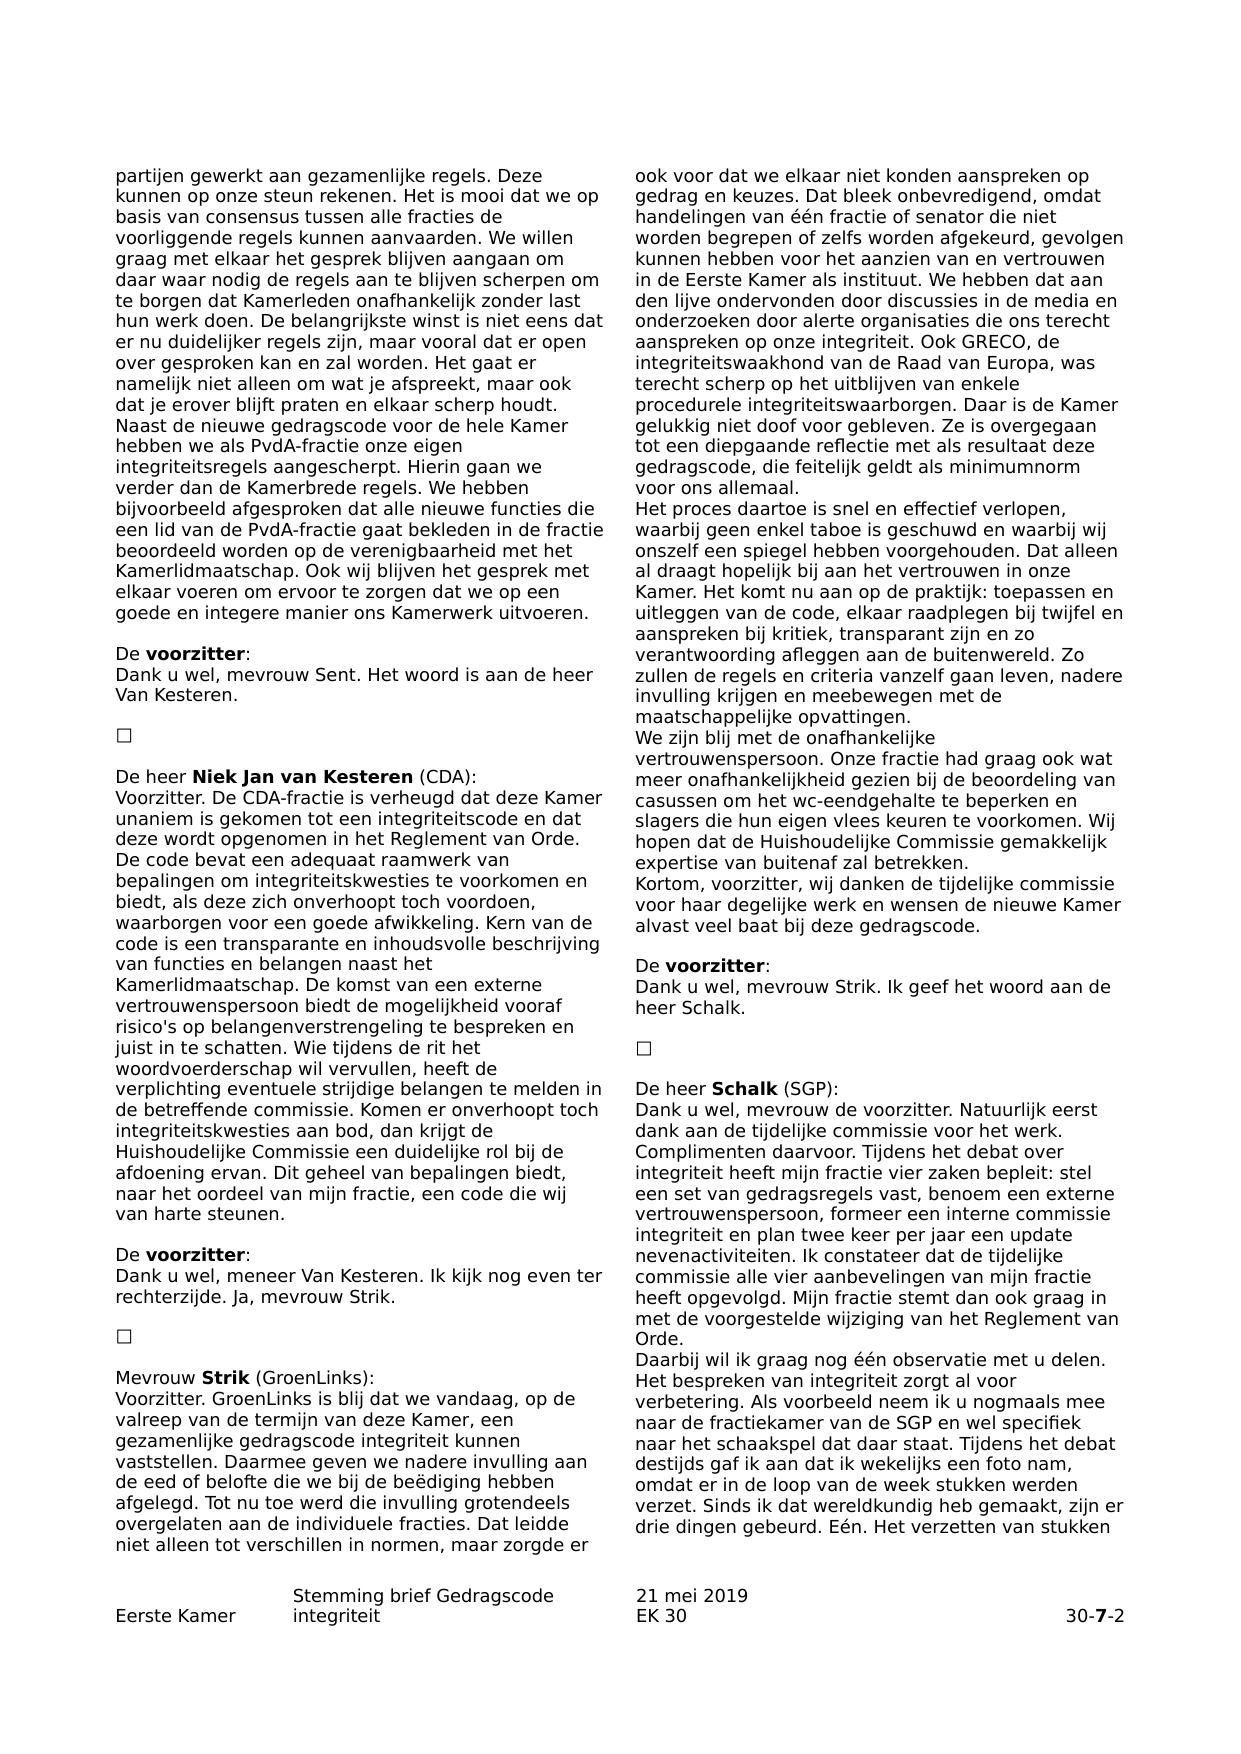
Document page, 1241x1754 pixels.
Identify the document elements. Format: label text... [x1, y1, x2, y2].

text Kortom, voorzitter, wij danken de tijdelijke commissie voor haar degelijke werk en wensen de nieuwe Kamer alvast veel baat bij deze gedragscode. [635, 874, 1125, 936]
text Het proces daartoe is snel en effectief verlopen, waarbij geen enkel taboe is geschuwd en waarbij wij onszelf een spiegel hebben voorgehouden. Dat alleen al draagt hopelijk bij aan het vertrouwen in onze Kamer. Het komt nu aan op de praktijk: toepassen en uitleggen van de code, elkaar raadplegen bij twijfel en aanspreken bij kritiek, transparant zijn en zo verantwoording afleggen aan de buitenwereld. Zo zullen de regels en criteria vanzelf gaan leven, nadere invulling krijgen en meebewegen met de maatschappelijke opvattingen. [635, 499, 1125, 728]
text Naast de nieuwe gedragscode voor de hele Kamer hebben we als PvdA-fractie onze eigen integriteitsregels aangescherpt. Hierin gaan we verder dan de Kamerbrede regels. We hebben bijvoorbeeld afgesproken dat alle nieuwe functies die een lid van de PvdA-fractie gaat bekleden in de fractie beoordeeld worden op de verenigbaarheid met het Kamerlidmaatschap. Ook wij blijven het gesprek met elkaar voeren om ervoor te zorgen dat we op een goede en integere manier ons Kamerwerk uitvoeren. [115, 415, 605, 624]
text Dank u wel, mevrouw Strik. Ik geef het woord aan de heer Schalk. [635, 977, 1125, 1018]
text Voorzitter. De CDA-fractie is verheugd dat deze Kamer unaniem is gekomen tot een integriteitscode en dat deze wordt opgenomen in het Reglement van Orde. De code bevat een adequaat raamwerk van bepalingen om integriteitskwesties te voorkomen en biedt, als deze zich onverhoopt toch voordoen, waarborgen voor een goede afwikkeling. Kern van de code is een transparante en inhoudsvolle beschrijving van functies en belangen naast het Kamerlidmaatschap. De komst van een externe vertrouwenspersoon biedt de mogelijkheid vooraf risico's op belangenverstrengeling te bespreken en juist in te schatten. Wie tijdens de rit het woordvoerderschap wil vervullen, heeft de verplichting eventuele strijdige belangen te melden in de betreffende commissie. Komen er onverhoopt toch integriteitskwesties aan bod, dan krijgt de Huishoudelijke Commissie een duidelijke rol bij de afdoening ervan. Dit geheel van bepalingen biedt, naar het oordeel van mijn fractie, een code die wij van harte steunen. [115, 787, 605, 1225]
text We zijn blij met de onafhankelijke vertrouwenspersoon. Onze fractie had graag ook wat meer onafhankelijkheid gezien bij de beoordeling van casussen om het wc-eendgehalte te beperken en slagers die hun eigen vlees keuren te voorkomen. Wij hopen dat de Huishoudelijke Commissie gemakkelijk expertise van buitenaf zal betrekken. [635, 728, 1125, 874]
text De voorzitter: [635, 956, 1125, 977]
text Mevrouw Strik (GroenLinks): [115, 1368, 605, 1389]
text Voorzitter. GroenLinks is blij dat we vandaag, op de valreep van de termijn van deze Kamer, een gezamenlijke gedragscode integriteit kunnen vaststellen. Daarmee geven we nadere invulling aan de eed of belofte die we bij de beëdiging hebben afgelegd. Tot nu toe werd die invulling grotendeels overgelaten aan de individuele fracties. Dat leidde niet alleen tot verschillen in normen, maar zorgde er [115, 1389, 605, 1556]
text partijen gewerkt aan gezamenlijke regels. Deze kunnen op onze steun rekenen. Het is mooi dat we op basis van consensus tussen alle fracties de voorliggende regels kunnen aanvaarden. We willen graag met elkaar het gesprek blijven aangaan om daar waar nodig de regels aan te blijven scherpen om te borgen dat Kamerleden onafhankelijk zonder last hun werk doen. De belangrijkste winst is niet eens dat er nu duidelijker regels zijn, maar vooral dat er open over gesproken kan en zal worden. Het gaat er namelijk niet alleen om wat je afspreekt, maar ook dat je erover blijft praten en elkaar scherp houdt. [115, 165, 605, 415]
text ⬜ [635, 1038, 1125, 1059]
text De voorzitter: [115, 644, 605, 664]
text ⬜ [115, 1327, 605, 1348]
text De voorzitter: [115, 1245, 605, 1266]
text ⬜ [115, 726, 605, 747]
text De heer Niek Jan van Kesteren (CDA): [115, 767, 605, 787]
text ook voor dat we elkaar niet konden aanspreken op gedrag en keuzes. Dat bleek onbevredigend, omdat handelingen van één fractie of senator die niet worden begrepen of zelfs worden afgekeurd, gevolgen kunnen hebben voor het aanzien van en vertrouwen in de Eerste Kamer als instituut. We hebben dat aan den lijve ondervonden door discussies in de media en onderzoeken door alerte organisaties die ons terecht aanspreken op onze integriteit. Ook GRECO, de integriteitswaakhond van de Raad van Europa, was terecht scherp op het uitblijven van enkele procedurele integriteitswaarborgen. Daar is de Kamer gelukkig niet doof voor gebleven. Ze is overgegaan tot een diepgaande reflectie met als resultaat deze gedragscode, die feitelijk geldt als minimumnorm voor ons allemaal. [635, 165, 1125, 499]
text Daarbij wil ik graag nog één observatie met u delen. Het bespreken van integriteit zorgt al voor verbetering. Als voorbeeld neem ik u nogmaals mee naar de fractiekamer van de SGP en wel specifiek naar het schaakspel dat daar staat. Tijdens het debat destijds gaf ik aan dat ik wekelijks een foto nam, omdat er in de loop van de week stukken werden verzet. Sinds ik dat wereldkundig heb gemaakt, zijn er drie dingen gebeurd. Eén. Het verzetten van stukken [635, 1350, 1125, 1537]
text Dank u wel, mevrouw Sent. Het woord is aan de heer Van Kesteren. [115, 664, 605, 706]
text De heer Schalk (SGP): [635, 1079, 1125, 1100]
text Dank u wel, mevrouw de voorzitter. Natuurlijk eerst dank aan de tijdelijke commissie voor het werk. Complimenten daarvoor. Tijdens het debat over integriteit heeft mijn fractie vier zaken bepleit: stel een set van gedragsregels vast, benoem een externe vertrouwenspersoon, formeer een interne commissie integriteit en plan twee keer per jaar een update nevenactiviteiten. Ik constateer dat de tijdelijke commissie alle vier aanbevelingen van mijn fractie heeft opgevolgd. Mijn fractie stemt dan ook graag in met de voorgestelde wijziging van het Reglement van Orde. [635, 1100, 1125, 1350]
text Dank u wel, meneer Van Kesteren. Ik kijk nog even ter rechterzijde. Ja, mevrouw Strik. [115, 1266, 605, 1307]
